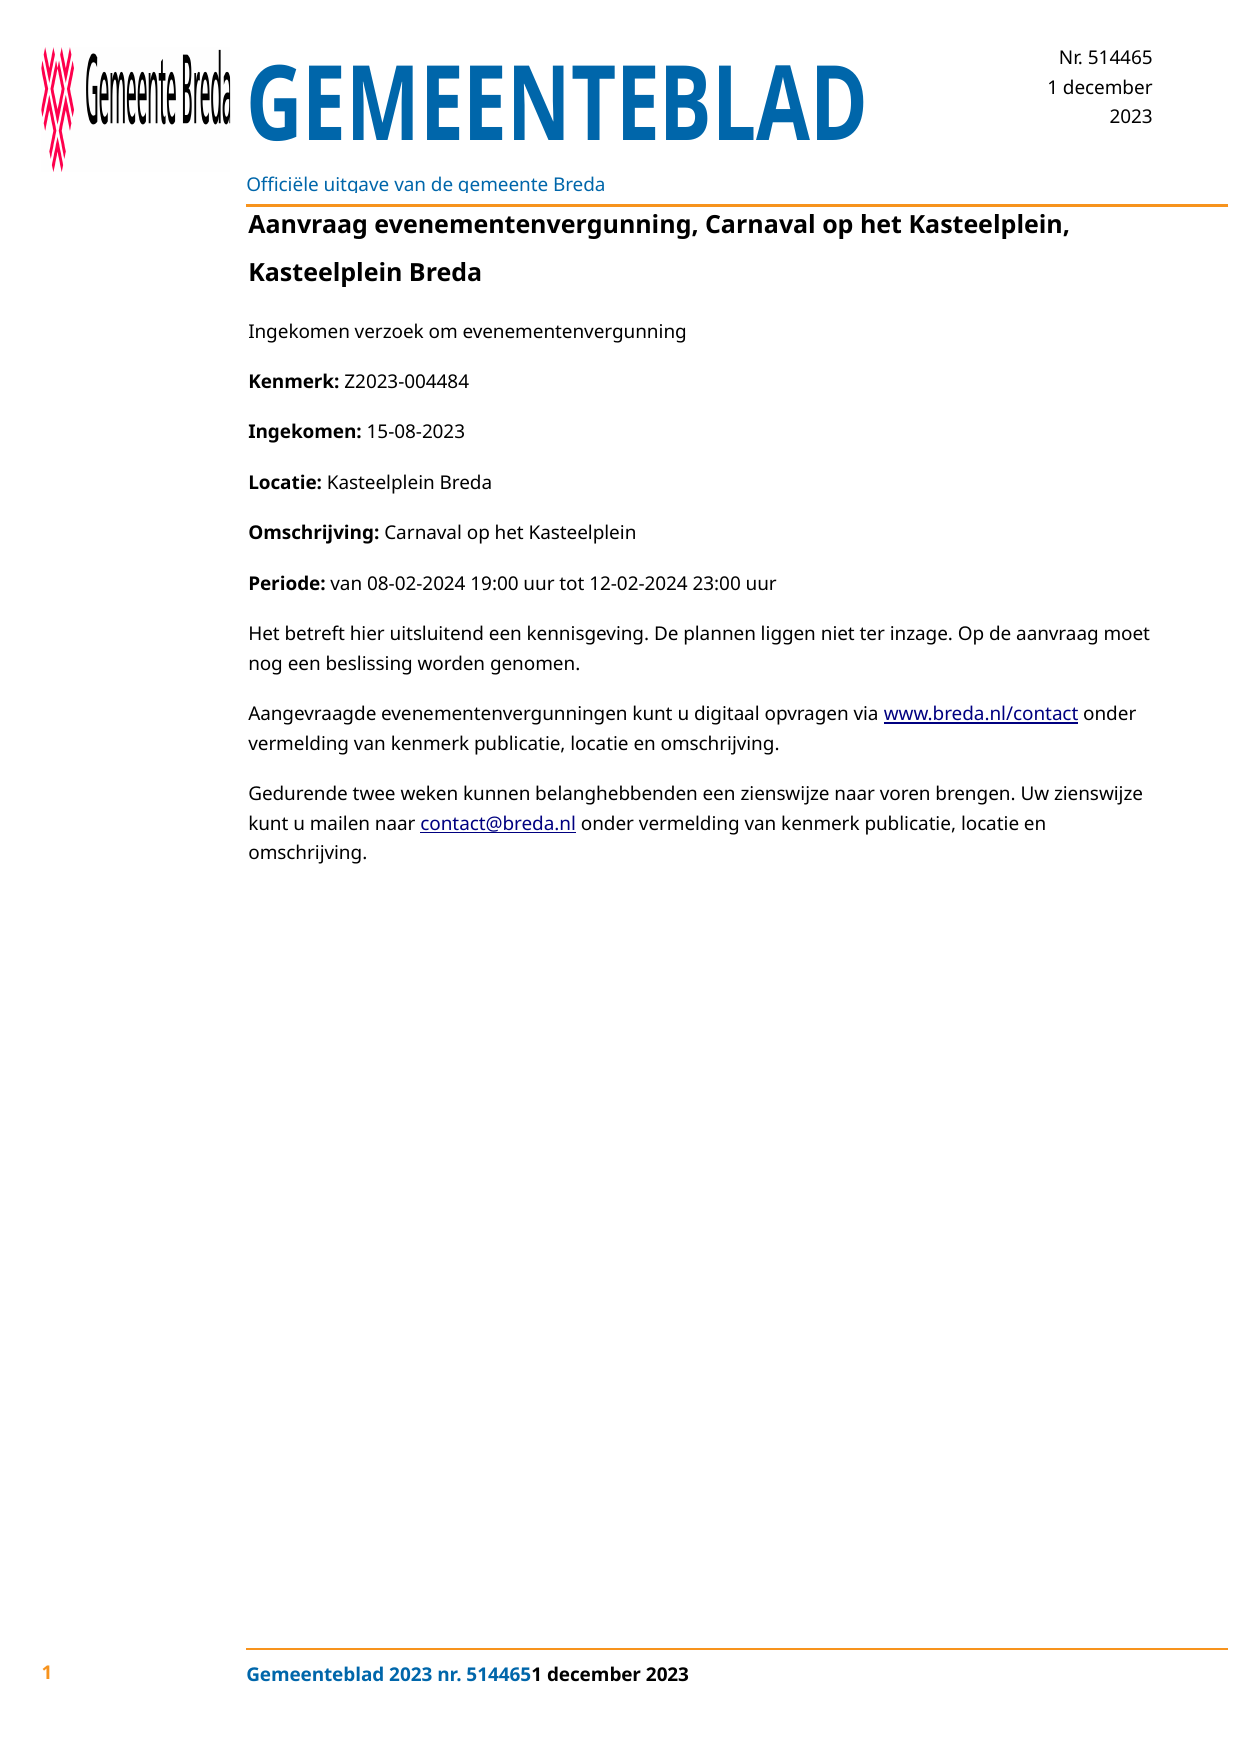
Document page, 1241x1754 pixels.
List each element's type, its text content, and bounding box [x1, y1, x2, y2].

text Gedurende twee weken kunnen belanghebbenden een zienswijze naar voren brengen. Uw zienswijze kunt u mailen naar contact@breda.nl onder vermelding van kenmerk publicatie, locatie en omschrijving. [248, 780, 1152, 865]
text Kenmerk: Z2023-004484 [248, 368, 1152, 394]
text Ingekomen: 15-08-2023 [248, 419, 1152, 444]
text Het betreft hier uitsluitend een kennisgeving. De plannen liggen niet ter inzage. Op de aanvraag moet nog een beslissing worden genomen. [248, 620, 1152, 676]
text Aangevraagde evenementenvergunningen kunt u digitaal opvragen via www.breda.nl/contact onder vermelding van kenmerk publicatie, locatie en omschrijving. [248, 700, 1152, 756]
picture [41, 47, 231, 172]
text Periode: van 08-02-2024 19:00 uur tot 12-02-2024 23:00 uur [248, 570, 1152, 596]
text Aanvraag evenementenvergunning, Carnaval op het Kasteelplein, Kasteelplein Breda [248, 207, 1152, 288]
text Ingekomen verzoek om evenementenvergunning [248, 318, 1152, 344]
text Locatie: Kasteelplein Breda [248, 469, 1152, 495]
text Omschrijving: Carnaval op het Kasteelplein [248, 519, 1152, 545]
